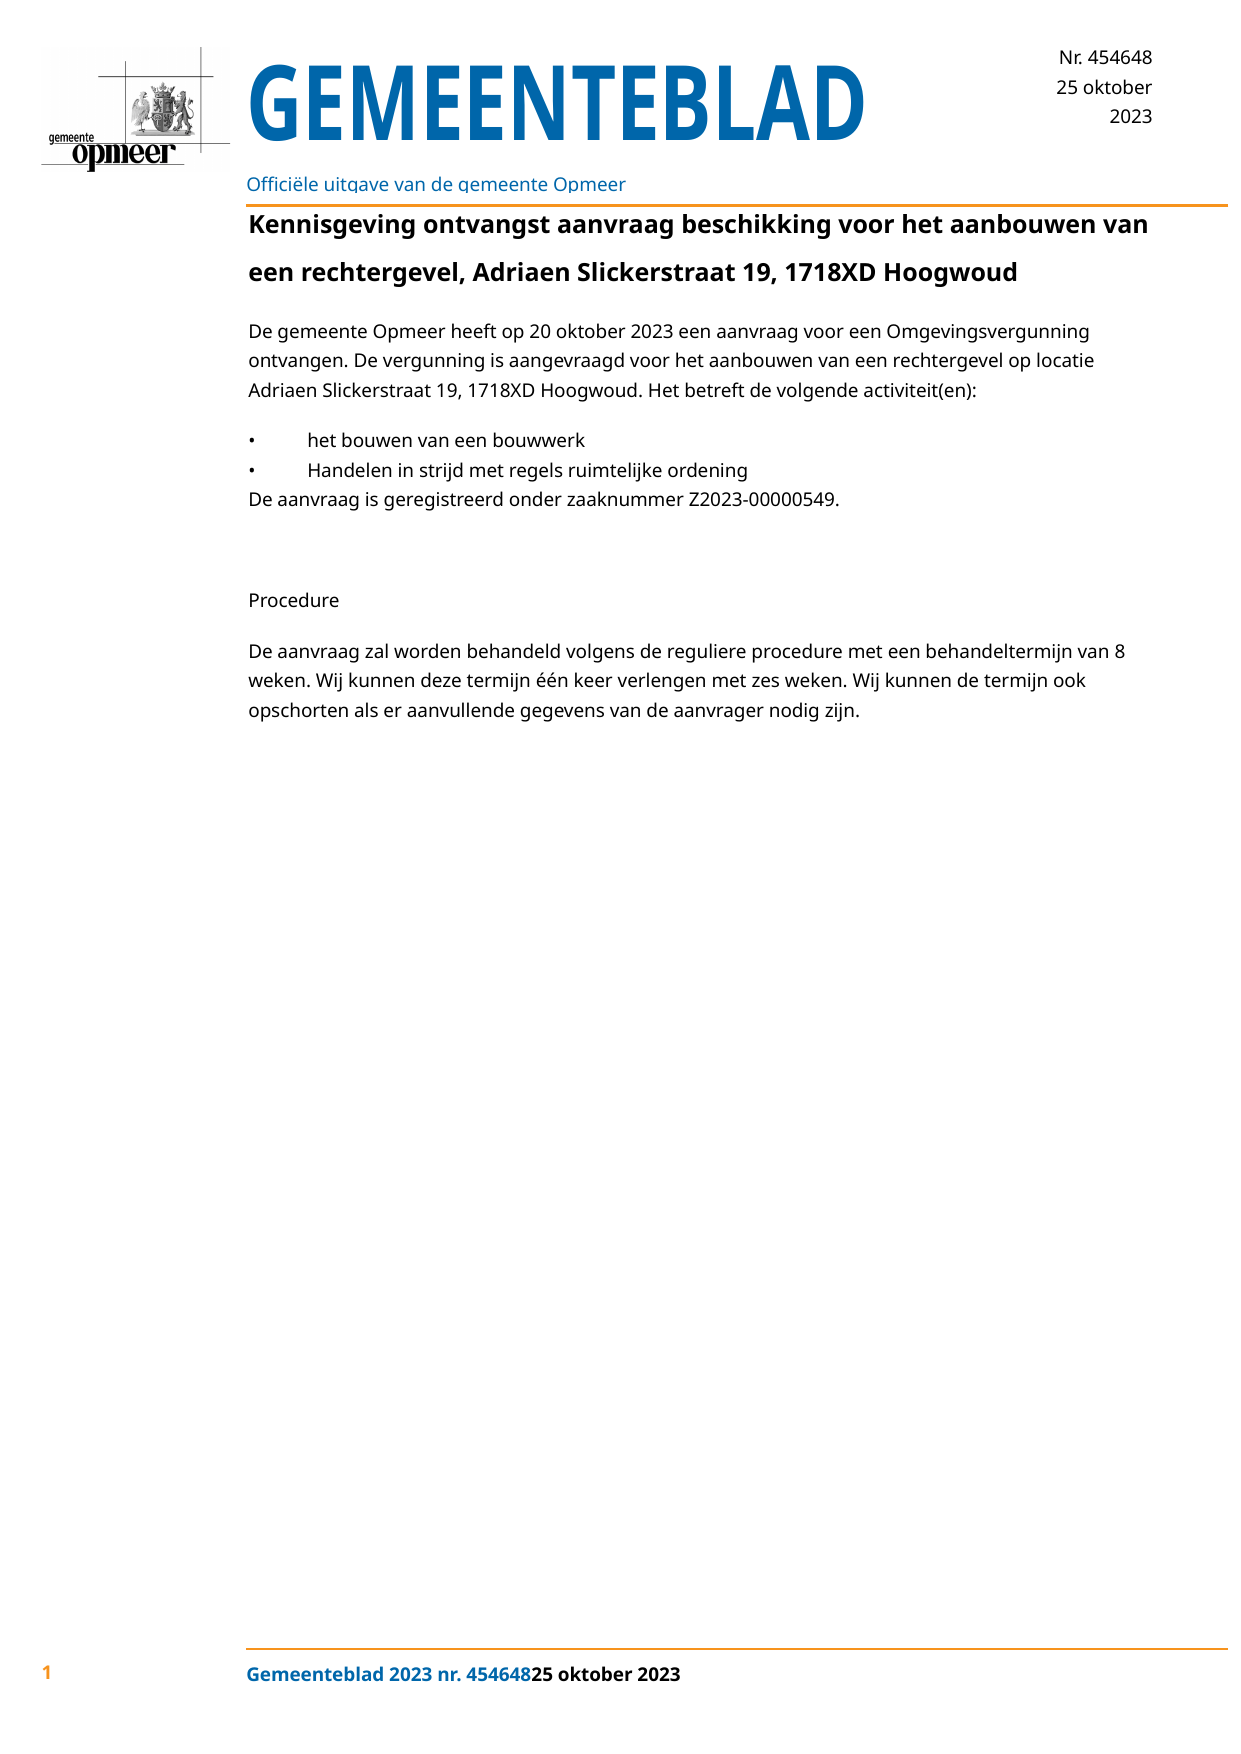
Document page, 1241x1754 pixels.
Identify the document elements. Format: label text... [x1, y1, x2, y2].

text Kennisgeving ontvangst aanvraag beschikking voor het aanbouwen van een rechtergevel, Adriaen Slickerstraat 19, 1718XD Hoogwoud [248, 207, 1152, 288]
text De gemeente Opmeer heeft op 20 oktober 2023 een aanvraag voor een Omgevingsvergunning ontvangen. De vergunning is aangevraagd voor het aanbouwen van een rechtergevel op locatie Adriaen Slickerstraat 19, 1718XD Hoogwoud. Het betreft de volgende activiteit(en): [248, 318, 1152, 403]
text De aanvraag is geregistreerd onder zaaknummer Z2023-00000549. [248, 487, 1152, 512]
text De aanvraag zal worden behandeld volgens de reguliere procedure met een behandeltermijn van 8 weken. Wij kunnen deze termijn één keer verlengen met zes weken. Wij kunnen de termijn ook opschorten als er aanvullende gegevens van de aanvrager nodig zijn. [248, 638, 1152, 723]
picture [41, 47, 231, 172]
text Procedure [248, 587, 1152, 613]
list het bouwen van een bouwwerk [248, 427, 1152, 453]
list Handelen in strijd met regels ruimtelijke ordening [248, 457, 1152, 483]
